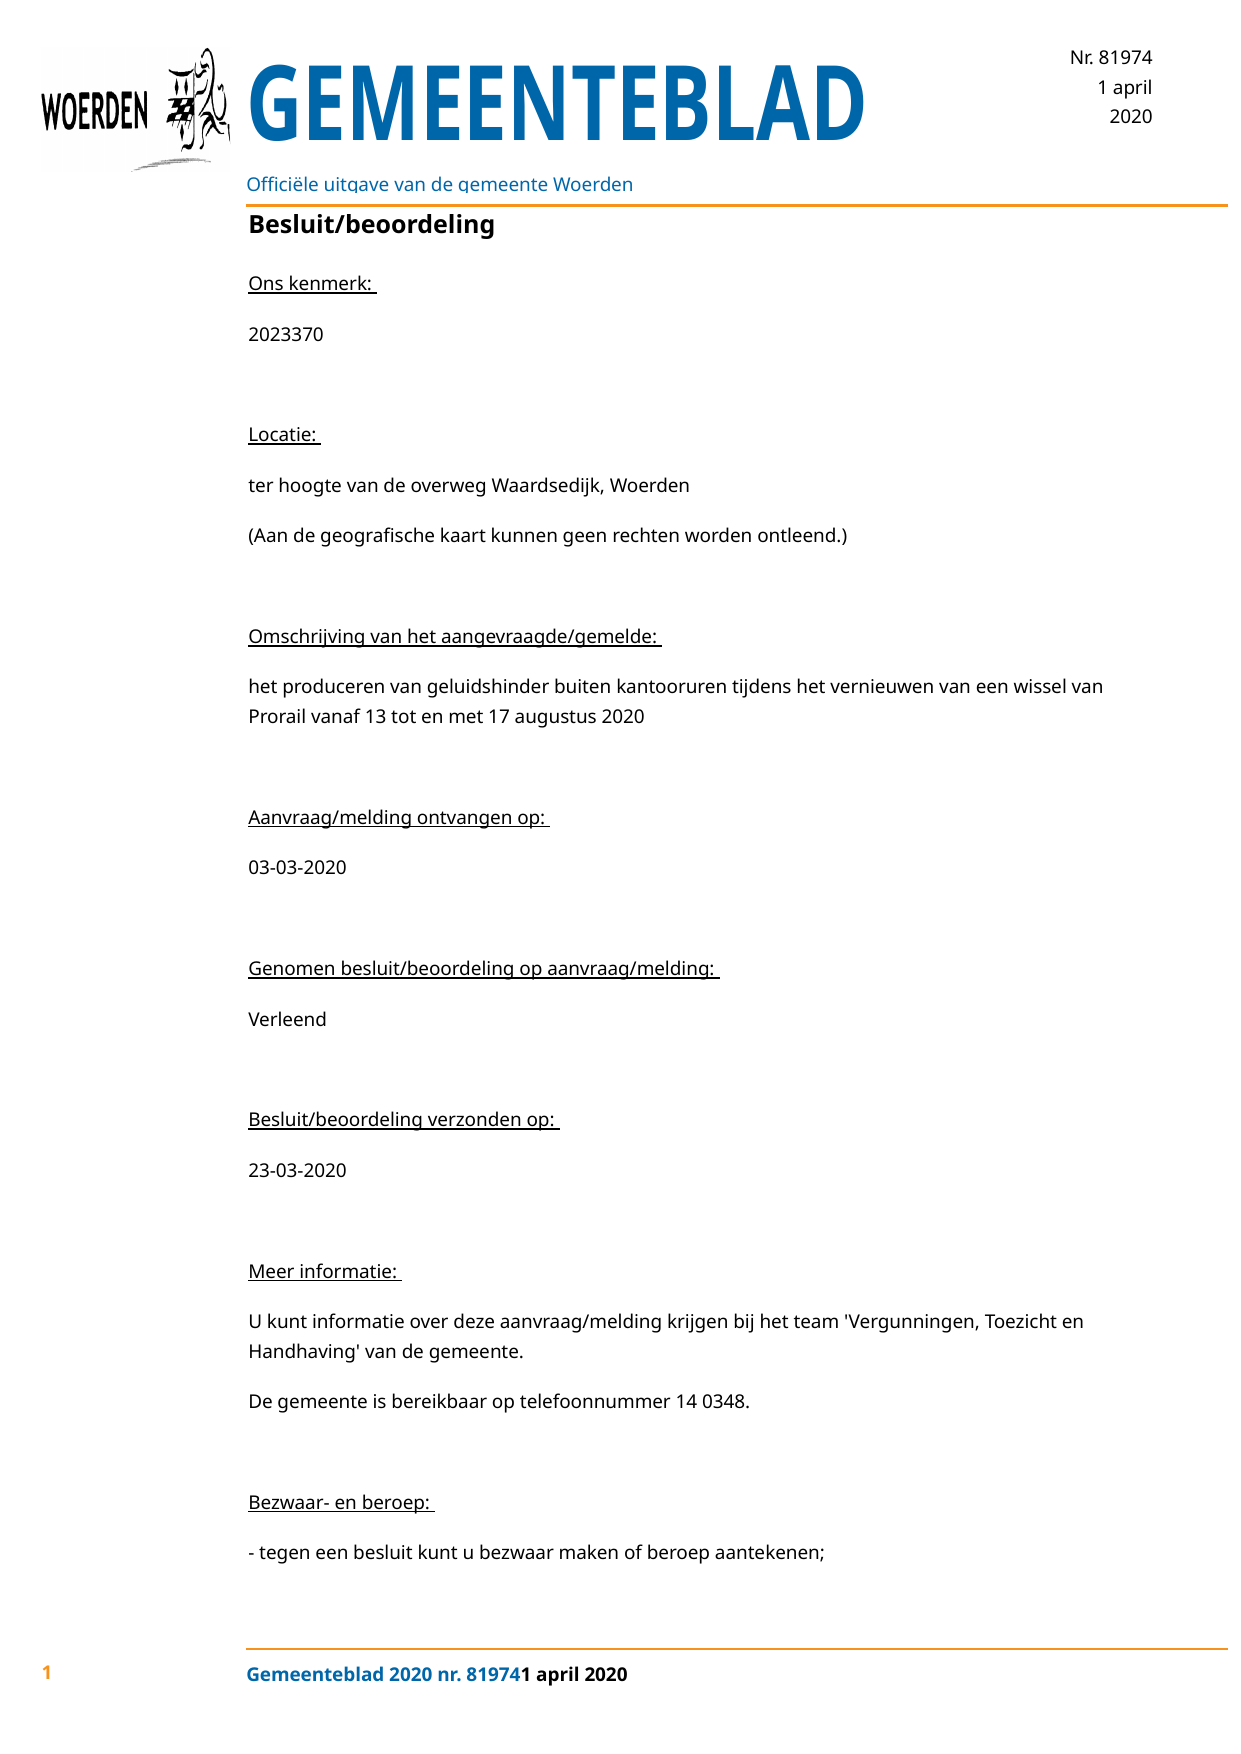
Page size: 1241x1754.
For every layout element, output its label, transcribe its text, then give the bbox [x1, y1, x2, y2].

text 23-03-2020 [248, 1157, 1152, 1183]
text - tegen een besluit kunt u bezwaar maken of beroep aantekenen; [248, 1539, 1152, 1565]
text Ons kenmerk: [248, 270, 1152, 296]
text Besluit/beoordeling verzonden op: [248, 1107, 1152, 1132]
text Aanvraag/melding ontvangen op: [248, 804, 1152, 830]
text Locatie: [248, 422, 1152, 447]
text 2023370 [248, 321, 1152, 346]
text U kunt informatie over deze aanvraag/melding krijgen bij het team 'Vergunningen, Toezicht en Handhaving' van de gemeente. [248, 1308, 1152, 1363]
text Genomen besluit/beoordeling op aanvraag/melding: [248, 955, 1152, 981]
text Besluit/beoordeling [248, 207, 1152, 241]
text ter hoogte van de overweg Waardsedijk, Woerden [248, 472, 1152, 498]
text De gemeente is bereikbaar op telefoonnummer 14 0348. [248, 1388, 1152, 1414]
text Bezwaar- en beroep: [248, 1489, 1152, 1515]
picture [41, 47, 231, 172]
text Omschrijving van het aangevraagde/gemelde: [248, 623, 1152, 649]
text (Aan de geografische kaart kunnen geen rechten worden ontleend.) [248, 522, 1152, 548]
text 03-03-2020 [248, 854, 1152, 880]
text Verleend [248, 1006, 1152, 1031]
text Meer informatie: [248, 1258, 1152, 1283]
text het produceren van geluidshinder buiten kantooruren tijdens het vernieuwen van een wissel van Prorail vanaf 13 tot en met 17 augustus 2020 [248, 674, 1152, 729]
